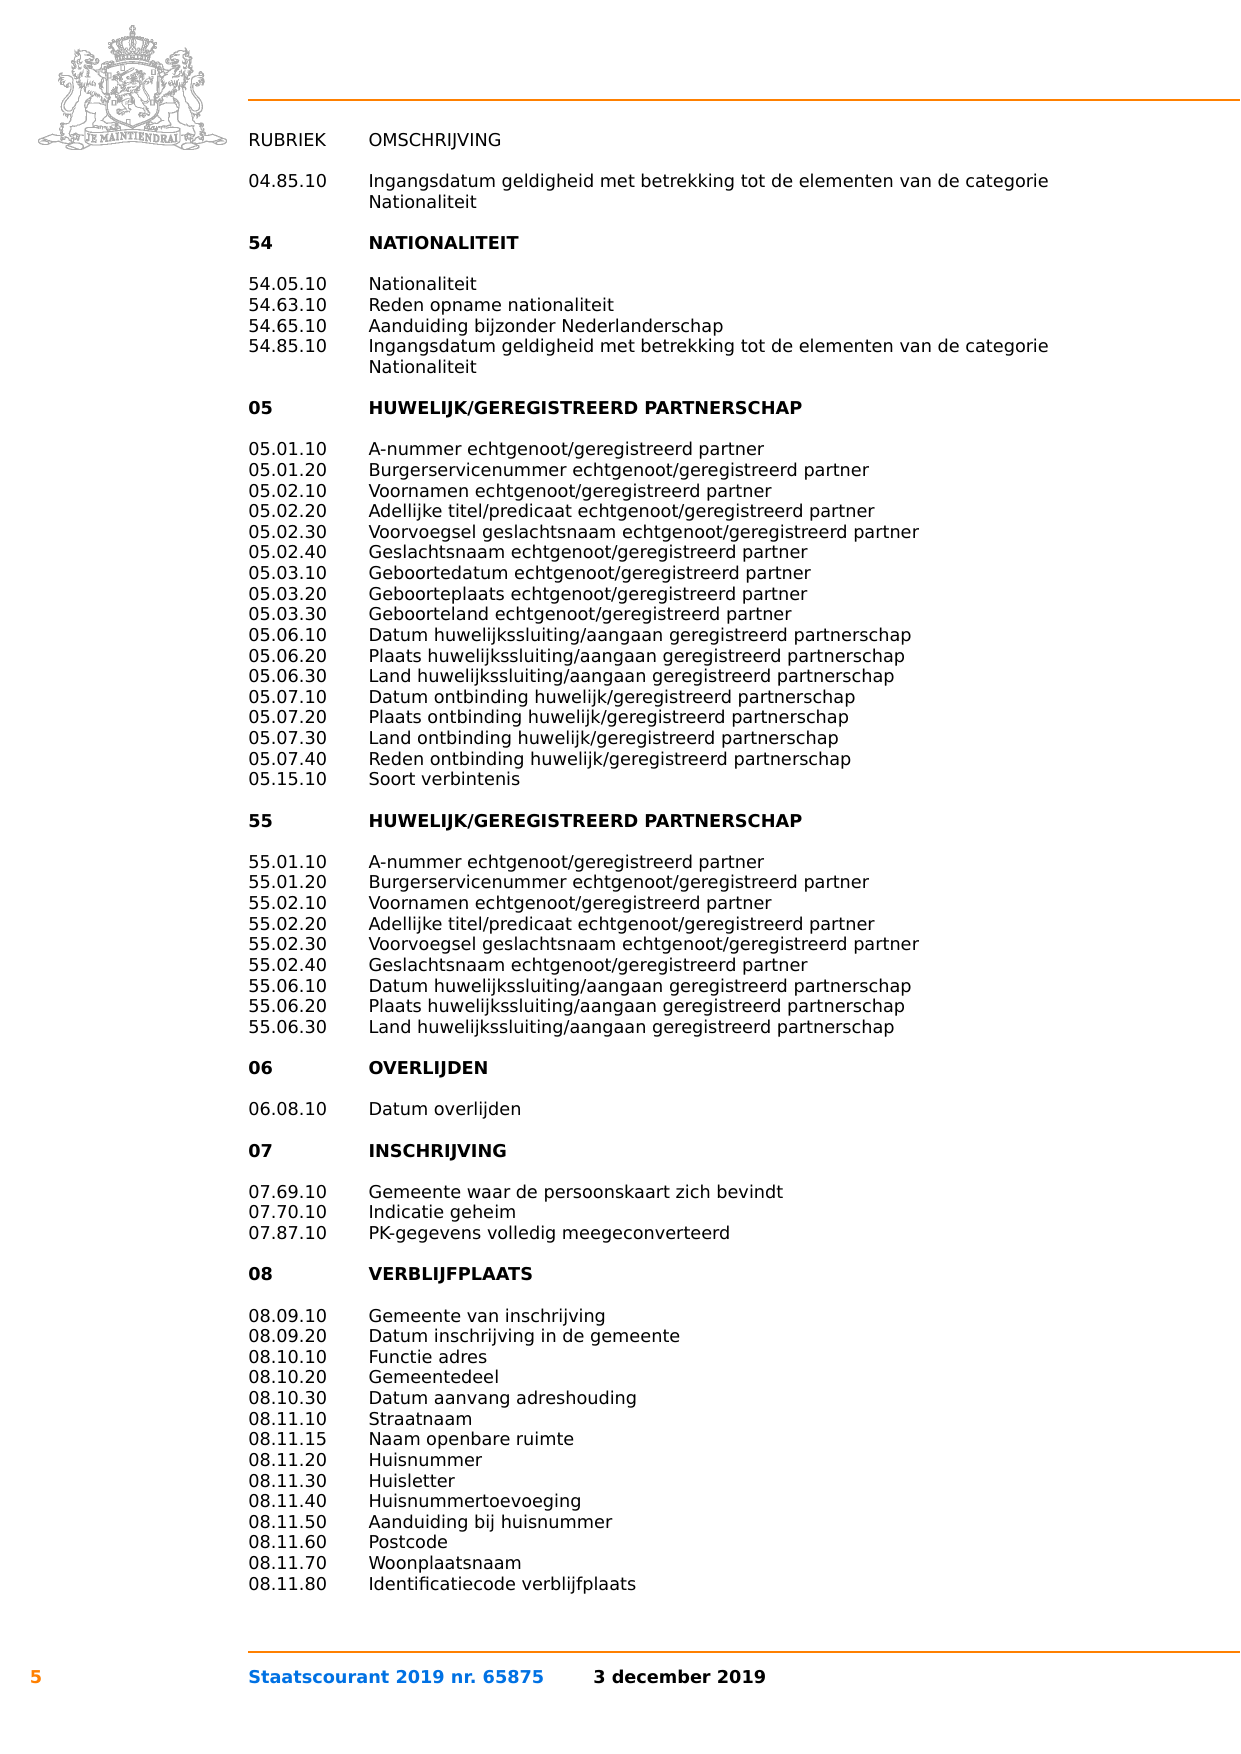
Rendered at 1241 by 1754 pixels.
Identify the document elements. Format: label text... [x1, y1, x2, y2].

table_cell Plaats huwelijkssluiting/aangaan geregistreerd partnerschap [363, 996, 1163, 1017]
table_cell Gemeentedeel [363, 1368, 1163, 1388]
table_cell 05.02.20 [248, 501, 362, 522]
table_header RUBRIEK [248, 130, 362, 151]
table_cell Voorvoegsel geslachtsnaam echtgenoot/geregistreerd partner [363, 934, 1163, 955]
table_cell Geboorteplaats echtgenoot/geregistreerd partner [363, 584, 1163, 604]
table_cell 07.69.10 [248, 1182, 362, 1202]
table_cell Huisnummer [363, 1450, 1163, 1471]
table_cell 55 [248, 811, 362, 831]
table_cell Woonplaatsnaam [363, 1553, 1163, 1574]
table_cell Huisletter [363, 1471, 1163, 1491]
table_cell Indicatie geheim [363, 1203, 1163, 1223]
table_cell Soort verbintenis [363, 769, 1163, 790]
table_cell 55.06.30 [248, 1017, 362, 1037]
table_cell 54.05.10 [248, 274, 362, 295]
table_cell 07.70.10 [248, 1203, 362, 1223]
table_cell 05.07.10 [248, 687, 362, 707]
table_cell [363, 378, 1163, 398]
table_cell NATIONALITEIT [363, 233, 1163, 254]
table_cell [363, 1244, 1163, 1264]
table_cell Reden ontbinding huwelijk/geregistreerd partnerschap [363, 749, 1163, 769]
table_cell PK-gegevens volledig meegeconverteerd [363, 1223, 1163, 1244]
table_cell Gemeente waar de persoonskaart zich bevindt [363, 1182, 1163, 1202]
table_cell [363, 419, 1163, 439]
table_cell Land huwelijkssluiting/aangaan geregistreerd partnerschap [363, 666, 1163, 687]
table_cell Datum ontbinding huwelijk/geregistreerd partnerschap [363, 687, 1163, 707]
table_cell 07 [248, 1141, 362, 1161]
table_cell 54.63.10 [248, 295, 362, 316]
table_cell [248, 1079, 362, 1099]
table_cell 06 [248, 1058, 362, 1079]
table_cell [363, 1079, 1163, 1099]
table_cell A-nummer echtgenoot/geregistreerd partner [363, 439, 1163, 460]
table_cell [363, 1038, 1163, 1058]
table_cell Voornamen echtgenoot/geregistreerd partner [363, 481, 1163, 501]
table_cell 05.01.10 [248, 439, 362, 460]
table_cell 08.11.70 [248, 1553, 362, 1574]
table_cell [248, 1120, 362, 1141]
table_cell A-nummer echtgenoot/geregistreerd partner [363, 852, 1163, 872]
table_cell Land ontbinding huwelijk/geregistreerd partnerschap [363, 728, 1163, 749]
table_cell [248, 254, 362, 274]
table_cell Land huwelijkssluiting/aangaan geregistreerd partnerschap [363, 1017, 1163, 1037]
table_cell 08.11.15 [248, 1429, 362, 1450]
table_cell [363, 1161, 1163, 1182]
table_cell Plaats huwelijkssluiting/aangaan geregistreerd partnerschap [363, 646, 1163, 666]
table_cell Voornamen echtgenoot/geregistreerd partner [363, 893, 1163, 914]
table_cell 55.01.10 [248, 852, 362, 872]
table_cell 55.01.20 [248, 873, 362, 893]
table_cell 08.11.80 [248, 1574, 362, 1594]
table_cell Burgerservicenummer echtgenoot/geregistreerd partner [363, 873, 1163, 893]
table_cell 04.85.10 [248, 171, 362, 212]
table_cell [248, 213, 362, 233]
table_cell 05.03.10 [248, 563, 362, 584]
table_cell Aanduiding bij huisnummer [363, 1512, 1163, 1532]
table_cell 05.03.30 [248, 604, 362, 625]
table_cell 06.08.10 [248, 1099, 362, 1120]
table_cell HUWELIJK/GEREGISTREERD PARTNERSCHAP [363, 398, 1163, 419]
table_cell 05.07.20 [248, 708, 362, 728]
table_cell [363, 254, 1163, 274]
table_cell Burgerservicenummer echtgenoot/geregistreerd partner [363, 460, 1163, 481]
table_cell Datum huwelijkssluiting/aangaan geregistreerd partnerschap [363, 625, 1163, 646]
table_cell 55.02.20 [248, 914, 362, 934]
picture [38, 25, 227, 150]
table_cell VERBLIJFPLAATS [363, 1264, 1163, 1285]
table_cell Adellijke titel/predicaat echtgenoot/geregistreerd partner [363, 914, 1163, 934]
table_cell 05.02.30 [248, 522, 362, 542]
table_cell HUWELIJK/GEREGISTREERD PARTNERSCHAP [363, 811, 1163, 831]
table_cell Datum aanvang adreshouding [363, 1388, 1163, 1409]
table_cell Adellijke titel/predicaat echtgenoot/geregistreerd partner [363, 501, 1163, 522]
table_cell [363, 1120, 1163, 1141]
table_cell 55.02.10 [248, 893, 362, 914]
table_cell 05.02.10 [248, 481, 362, 501]
table_cell [248, 378, 362, 398]
table_cell [248, 151, 362, 171]
table_cell [248, 419, 362, 439]
table_cell INSCHRIJVING [363, 1141, 1163, 1161]
table_cell 05.06.30 [248, 666, 362, 687]
table_header OMSCHRIJVING [363, 130, 1163, 151]
table_cell 55.02.40 [248, 955, 362, 976]
table_cell Ingangsdatum geldigheid met betrekking tot de elementen van de categorie Nationaliteit [363, 336, 1163, 377]
table_cell 07.87.10 [248, 1223, 362, 1244]
table_cell 08.11.50 [248, 1512, 362, 1532]
table_cell [363, 831, 1163, 852]
table_cell Voorvoegsel geslachtsnaam echtgenoot/geregistreerd partner [363, 522, 1163, 542]
table_cell 08.11.10 [248, 1409, 362, 1429]
table_cell Geboorteland echtgenoot/geregistreerd partner [363, 604, 1163, 625]
table_cell 08.09.20 [248, 1326, 362, 1347]
table_cell Functie adres [363, 1347, 1163, 1367]
table_cell 54 [248, 233, 362, 254]
table_cell 08.11.60 [248, 1533, 362, 1553]
table_cell 54.65.10 [248, 316, 362, 336]
table_cell Gemeente van inschrijving [363, 1306, 1163, 1326]
table_cell Huisnummertoevoeging [363, 1491, 1163, 1512]
table_cell 08.11.40 [248, 1491, 362, 1512]
table_cell 08.10.10 [248, 1347, 362, 1367]
table_cell 05.03.20 [248, 584, 362, 604]
table_cell [363, 790, 1163, 811]
table_cell [363, 213, 1163, 233]
table_cell 55.06.10 [248, 976, 362, 996]
table_cell [248, 1038, 362, 1058]
table_cell Datum huwelijkssluiting/aangaan geregistreerd partnerschap [363, 976, 1163, 996]
table_cell Reden opname nationaliteit [363, 295, 1163, 316]
table_cell Datum overlijden [363, 1099, 1163, 1120]
table_cell [248, 1285, 362, 1306]
table_cell 55.02.30 [248, 934, 362, 955]
table_cell 05 [248, 398, 362, 419]
table_cell 05.06.20 [248, 646, 362, 666]
table_cell Geboortedatum echtgenoot/geregistreerd partner [363, 563, 1163, 584]
table_cell Identificatiecode verblijfplaats [363, 1574, 1163, 1594]
table_cell 08 [248, 1264, 362, 1285]
table_cell [363, 151, 1163, 171]
table_cell 05.15.10 [248, 769, 362, 790]
table_cell 05.01.20 [248, 460, 362, 481]
table_cell 54.85.10 [248, 336, 362, 377]
table_cell [363, 1285, 1163, 1306]
table_cell 08.10.30 [248, 1388, 362, 1409]
table_cell 08.11.20 [248, 1450, 362, 1471]
table_cell [248, 1244, 362, 1264]
table_cell Straatnaam [363, 1409, 1163, 1429]
table_cell 08.11.30 [248, 1471, 362, 1491]
table_cell 05.07.30 [248, 728, 362, 749]
table_cell Naam openbare ruimte [363, 1429, 1163, 1450]
table_cell Aanduiding bijzonder Nederlanderschap [363, 316, 1163, 336]
table_cell 08.10.20 [248, 1368, 362, 1388]
table_cell Ingangsdatum geldigheid met betrekking tot de elementen van de categorie Nationaliteit [363, 171, 1163, 212]
table_cell Datum inschrijving in de gemeente [363, 1326, 1163, 1347]
table_cell [248, 831, 362, 852]
table_cell 05.02.40 [248, 543, 362, 563]
table_cell 05.06.10 [248, 625, 362, 646]
table_cell Geslachtsnaam echtgenoot/geregistreerd partner [363, 543, 1163, 563]
table_cell Nationaliteit [363, 274, 1163, 295]
table_cell 05.07.40 [248, 749, 362, 769]
table_cell Plaats ontbinding huwelijk/geregistreerd partnerschap [363, 708, 1163, 728]
table_cell [248, 1161, 362, 1182]
table_cell OVERLIJDEN [363, 1058, 1163, 1079]
table_cell 08.09.10 [248, 1306, 362, 1326]
table_cell 55.06.20 [248, 996, 362, 1017]
table_cell Postcode [363, 1533, 1163, 1553]
table_cell Geslachtsnaam echtgenoot/geregistreerd partner [363, 955, 1163, 976]
table_cell [248, 790, 362, 811]
